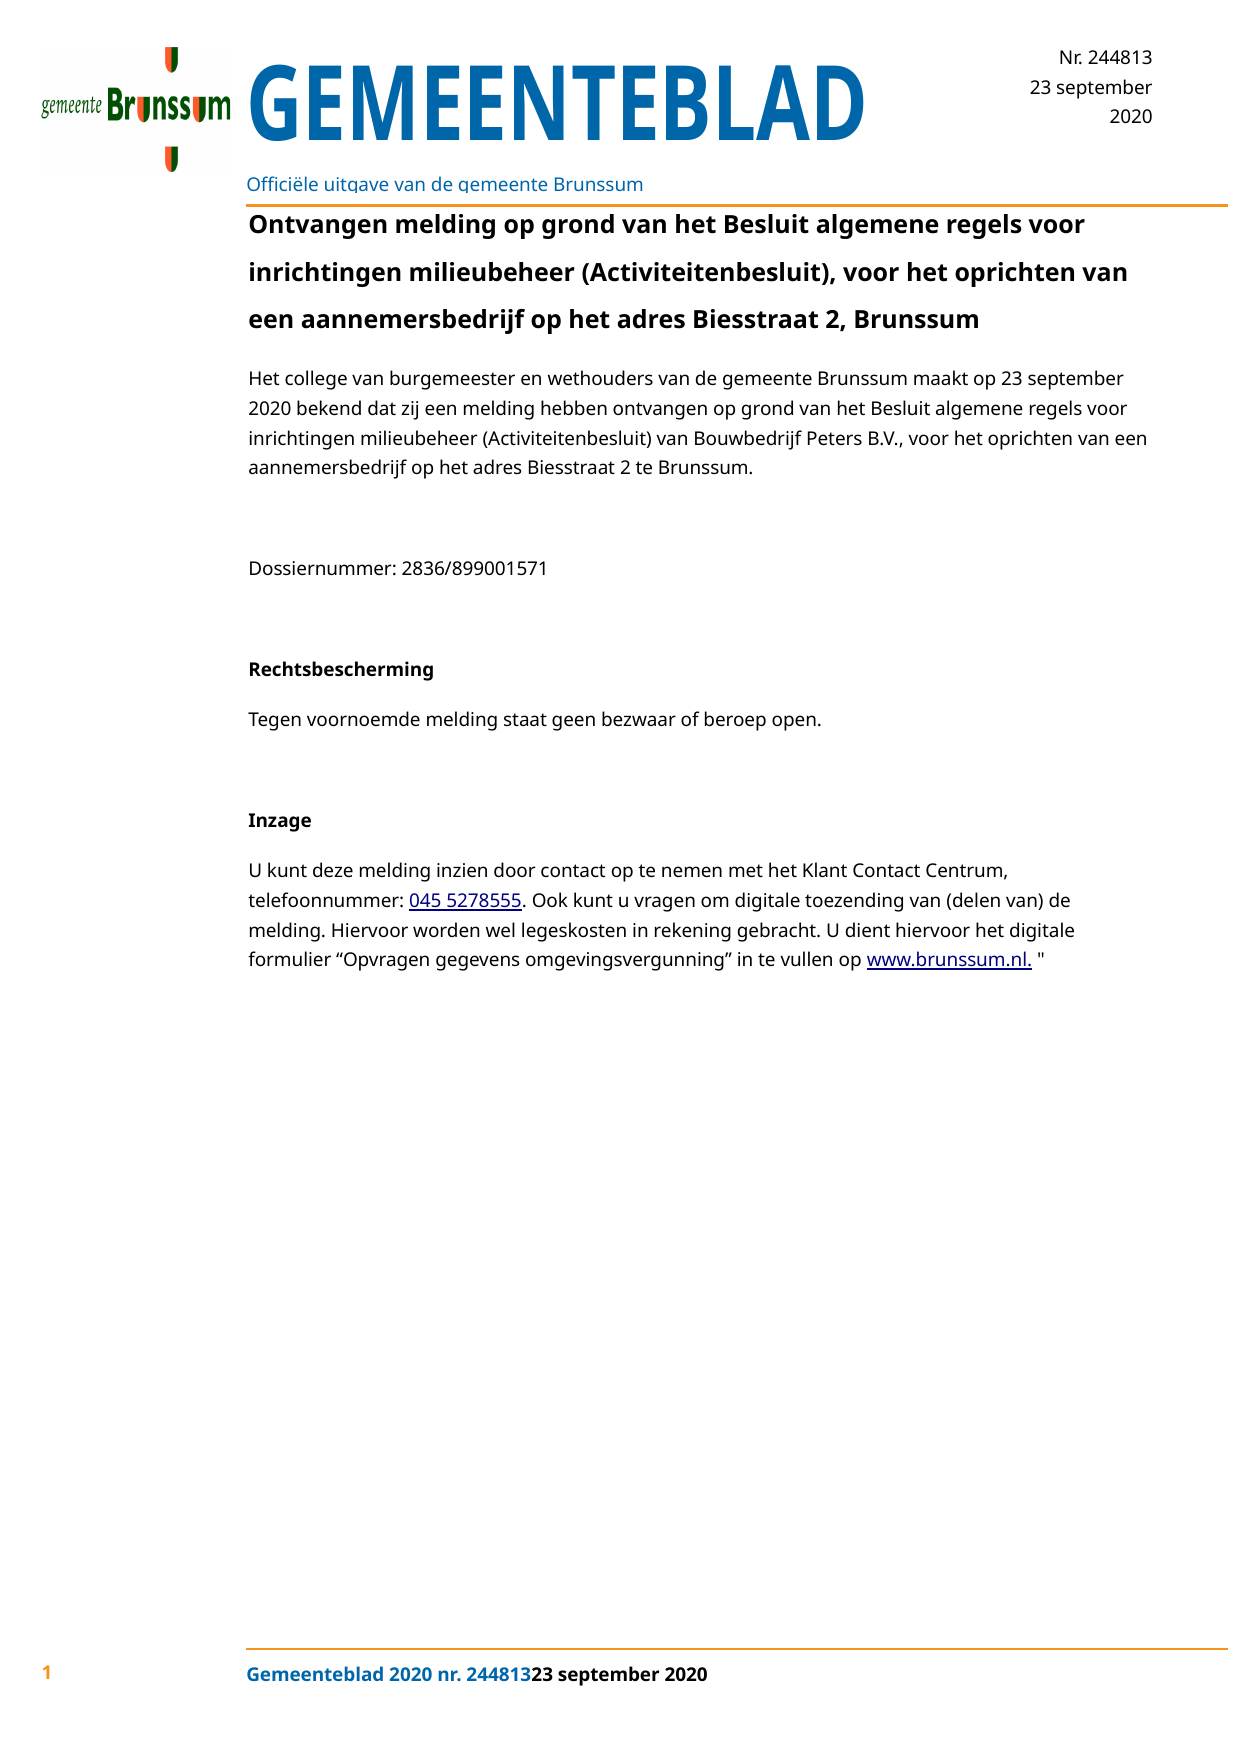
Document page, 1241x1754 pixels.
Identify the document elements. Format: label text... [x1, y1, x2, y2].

text Tegen voornoemde melding staat geen bezwaar of beroep open. [248, 706, 1152, 732]
text Het college van burgemeester en wethouders van de gemeente Brunssum maakt op 23 september 2020 bekend dat zij een melding hebben ontvangen op grond van het Besluit algemene regels voor inrichtingen milieubeheer (Activiteitenbesluit) van Bouwbedrijf Peters B.V., voor het oprichten van een aannemersbedrijf op het adres Biesstraat 2 te Brunssum. [248, 366, 1152, 480]
picture [41, 47, 231, 172]
text Dossiernummer: 2836/899001571 [248, 555, 1152, 581]
text U kunt deze melding inzien door contact op te nemen met het Klant Contact Centrum, telefoonnummer: 045 5278555. Ook kunt u vragen om digitale toezending van (delen van) de melding. Hiervoor worden wel legeskosten in rekening gebracht. U dient hiervoor het digitale formulier “Opvragen gegevens omgevingsvergunning” in te vullen op www.brunssum.nl. " [248, 858, 1152, 972]
text Ontvangen melding op grond van het Besluit algemene regels voor inrichtingen milieubeheer (Activiteitenbesluit), voor het oprichten van een aannemersbedrijf op het adres Biesstraat 2, Brunssum [248, 207, 1152, 336]
text Inzage [248, 807, 1152, 833]
text Rechtsbescherming [248, 656, 1152, 682]
